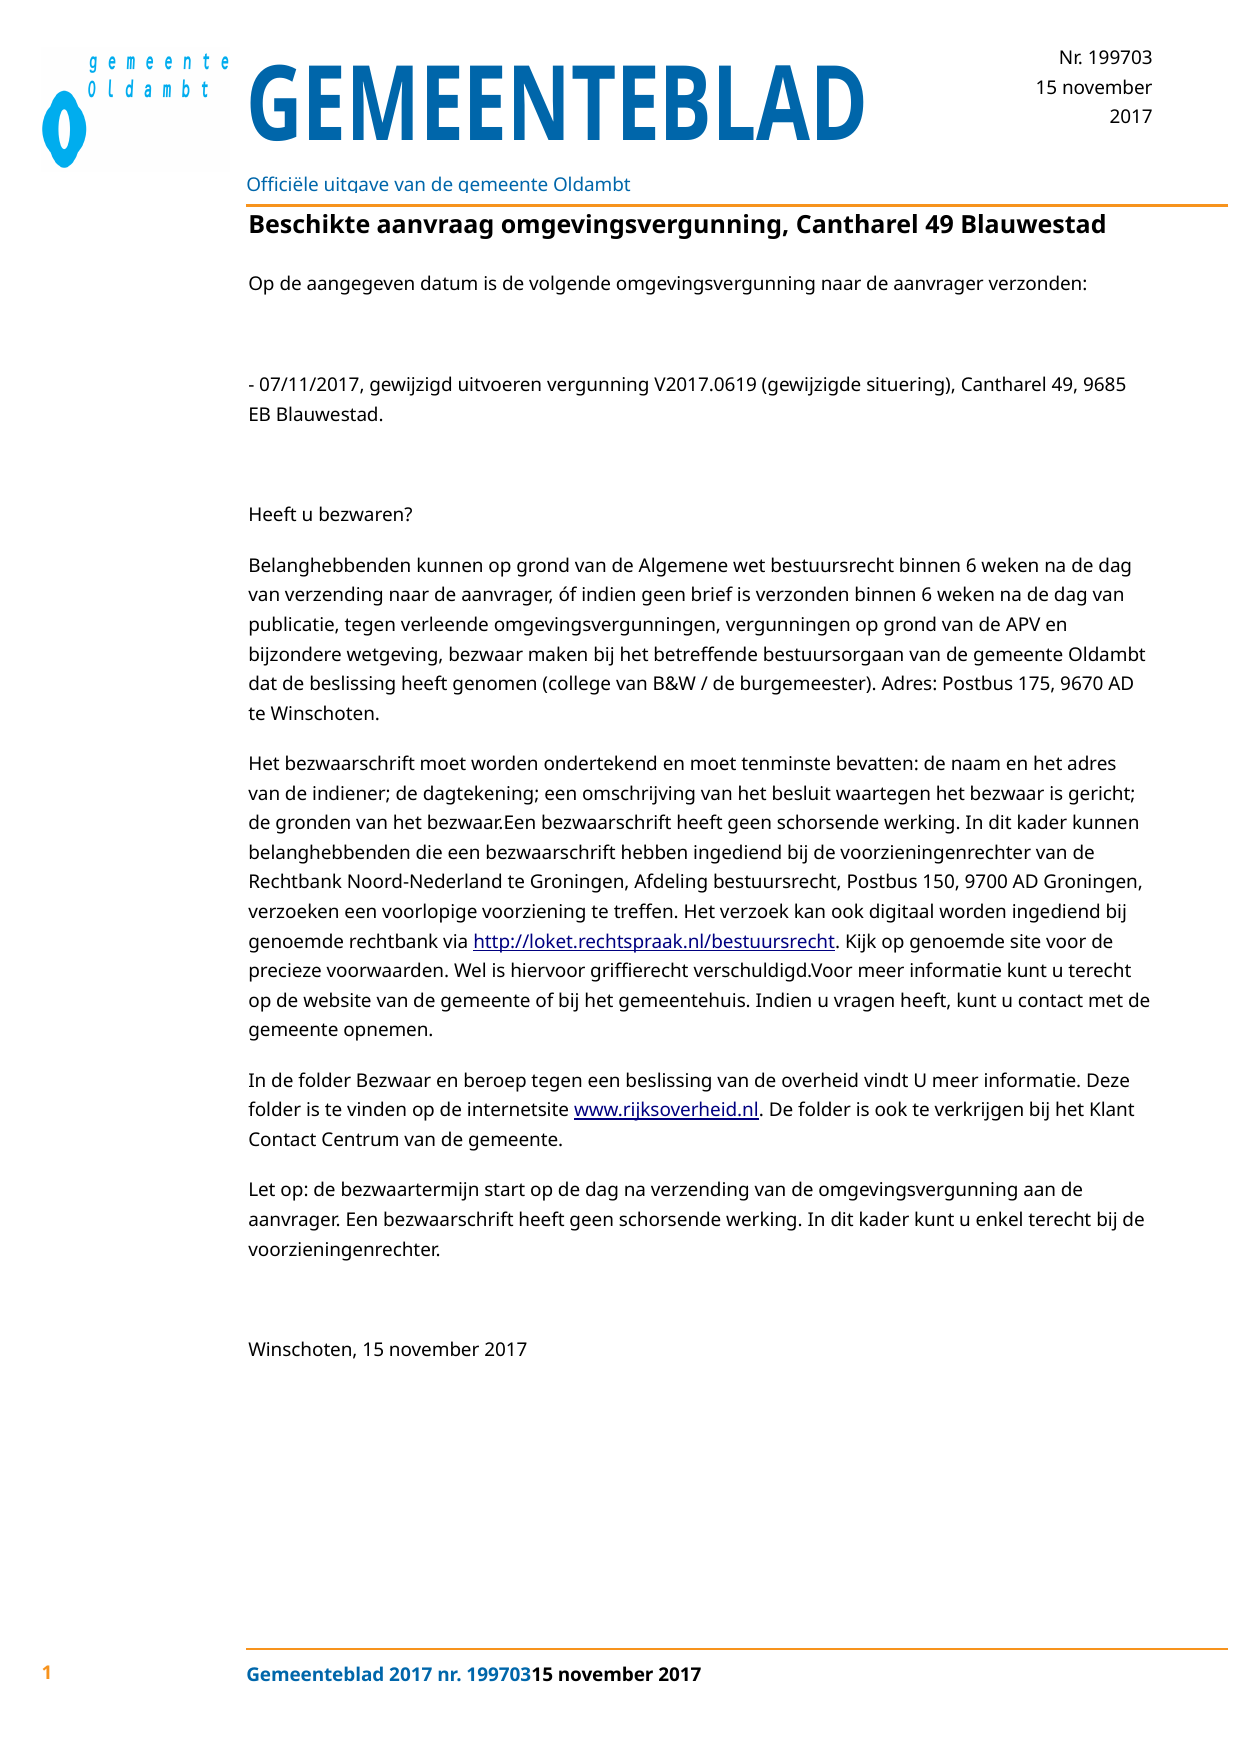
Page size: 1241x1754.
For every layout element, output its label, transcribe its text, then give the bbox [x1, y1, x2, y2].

text Winschoten, 15 november 2017 [248, 1337, 1152, 1362]
text Het bezwaarschrift moet worden ondertekend en moet tenminste bevatten: de naam en het adres van de indiener; de dagtekening; een omschrijving van het besluit waartegen het bezwaar is gericht; de gronden van het bezwaar.Een bezwaarschrift heeft geen schorsende werking. In dit kader kunnen belanghebbenden die een bezwaarschrift hebben ingediend bij de voorzieningenrechter van de Rechtbank Noord-Nederland te Groningen, Afdeling bestuursrecht, Postbus 150, 9700 AD Groningen, verzoeken een voorlopige voorziening te treffen. Het verzoek kan ook digitaal worden ingediend bij genoemde rechtbank via http://loket.rechtspraak.nl/bestuursrecht. Kijk op genoemde site voor de precieze voorwaarden. Wel is hiervoor griffierecht verschuldigd.Voor meer informatie kunt u terecht op de website van de gemeente of bij het gemeentehuis. Indien u vragen heeft, kunt u contact met de gemeente opnemen. [248, 750, 1152, 1042]
text Beschikte aanvraag omgevingsvergunning, Cantharel 49 Blauwestad [248, 207, 1152, 241]
text Op de aangegeven datum is de volgende omgevingsvergunning naar de aanvrager verzonden: [248, 270, 1152, 296]
text Heeft u bezwaren? [248, 502, 1152, 527]
text In de folder Bezwaar en beroep tegen een beslissing van de overheid vindt U meer informatie. Deze folder is te vinden op de internetsite www.rijksoverheid.nl. De folder is ook te verkrijgen bij het Klant Contact Centrum van de gemeente. [248, 1067, 1152, 1152]
picture [41, 47, 231, 172]
text - 07/11/2017, gewijzigd uitvoeren vergunning V2017.0619 (gewijzigde situering), Cantharel 49, 9685 EB Blauwestad. [248, 371, 1152, 426]
text Let op: de bezwaartermijn start op de dag na verzending van de omgevingsvergunning aan de aanvrager. Een bezwaarschrift heeft geen schorsende werking. In dit kader kunt u enkel terecht bij de voorzieningenrechter. [248, 1177, 1152, 1261]
text Belanghebbenden kunnen op grond van de Algemene wet bestuursrecht binnen 6 weken na de dag van verzending naar de aanvrager, óf indien geen brief is verzonden binnen 6 weken na de dag van publicatie, tegen verleende omgevingsvergunningen, vergunningen op grond van de APV en bijzondere wetgeving, bezwaar maken bij het betreffende bestuursorgaan van de gemeente Oldambt dat de beslissing heeft genomen (college van B&W / de burgemeester). Adres: Postbus 175, 9670 AD te Winschoten. [248, 552, 1152, 726]
